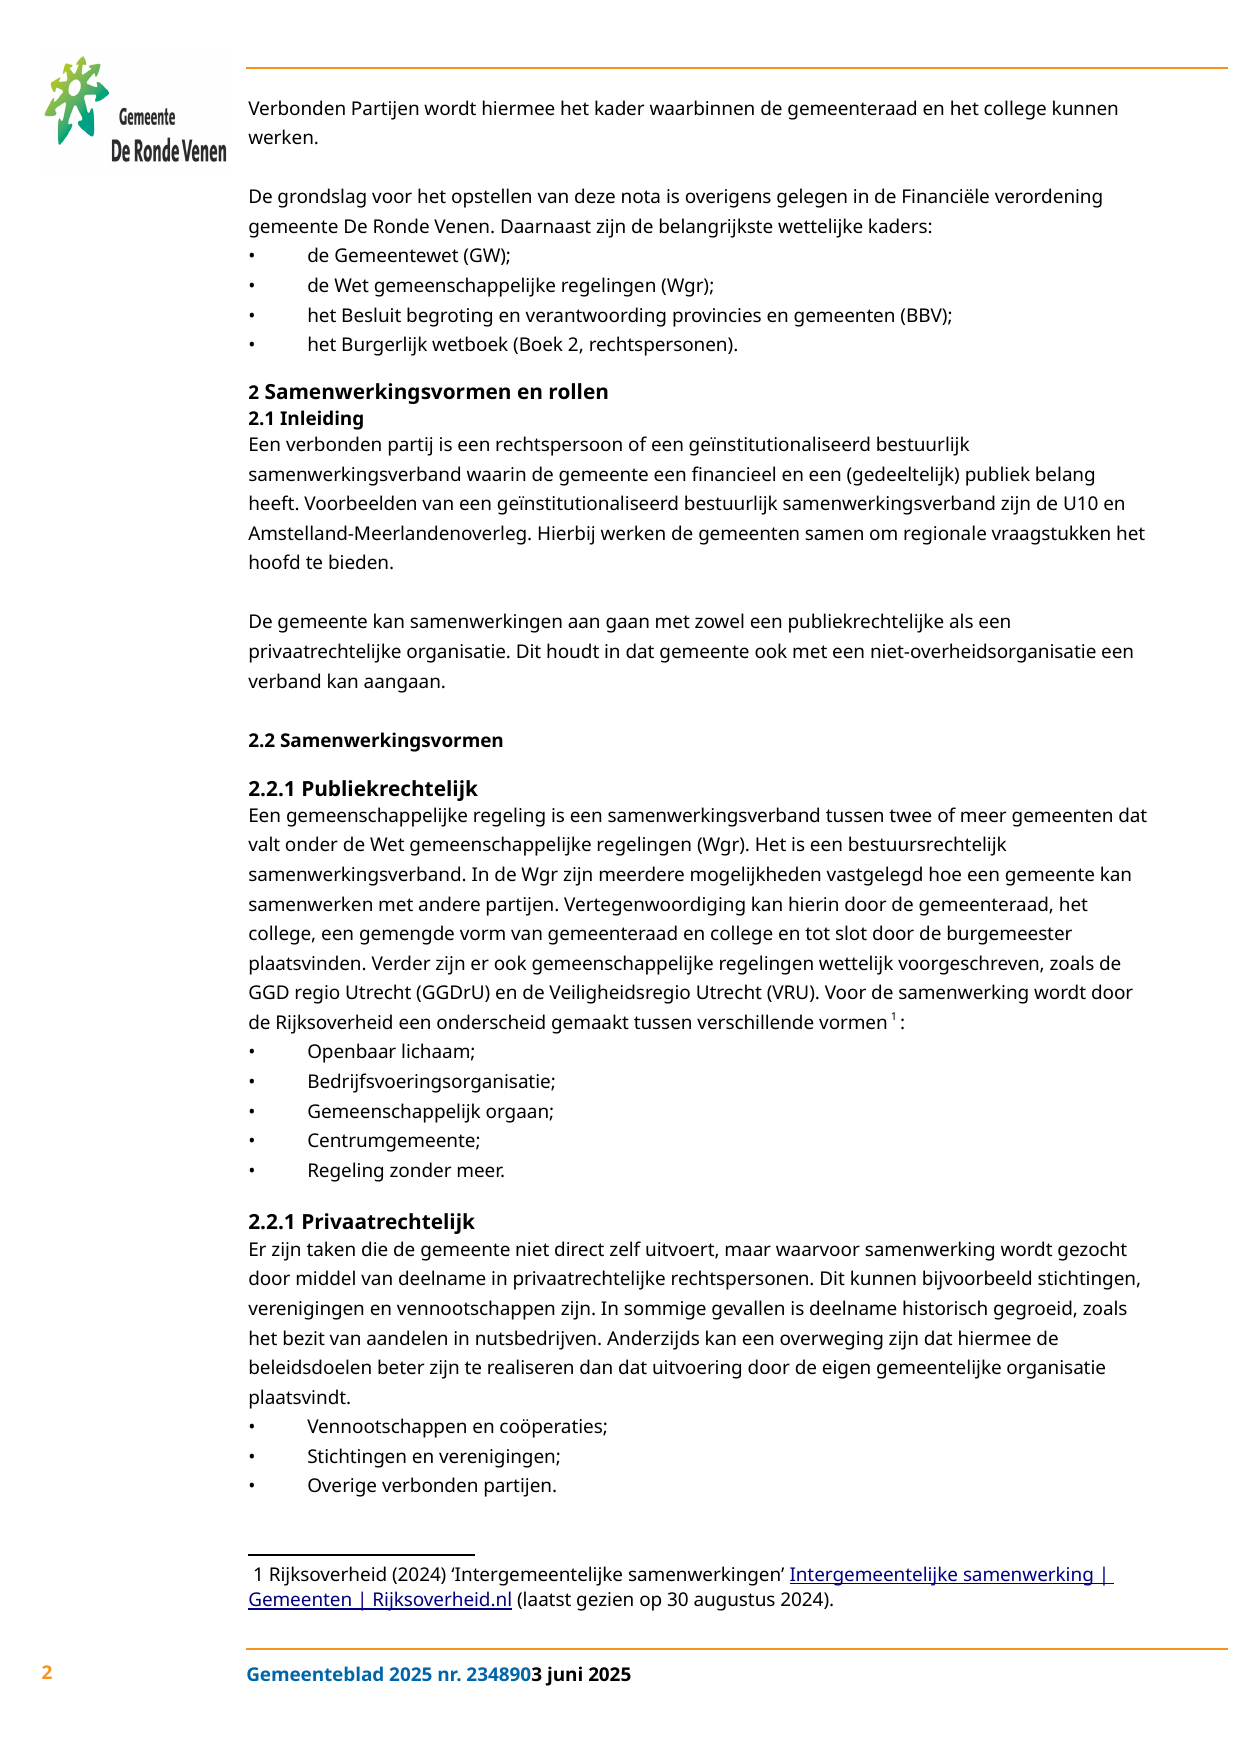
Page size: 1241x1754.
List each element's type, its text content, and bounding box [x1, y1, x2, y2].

list Gemeenschappelijk orgaan; [248, 1098, 1152, 1124]
text 2.2.1 Publiekrechtelijk [248, 774, 1152, 802]
text Een gemeenschappelijke regeling is een samenwerkingsverband tussen twee of meer gemeenten dat valt onder de Wet gemeenschappelijke regelingen (Wgr). Het is een bestuursrechtelijk samenwerkingsverband. In de Wgr zijn meerdere mogelijkheden vastgelegd hoe een gemeente kan samenwerken met andere partijen. Vertegenwoordiging kan hierin door de gemeenteraad, het college, een gemengde vorm van gemeenteraad en college en tot slot door de burgemeester plaatsvinden. Verder zijn er ook gemeenschappelijke regelingen wettelijk voorgeschreven, zoals de GGD regio Utrecht (GGDrU) en de Veiligheidsregio Utrecht (VRU). Voor de samenwerking wordt door de Rijksoverheid een onderscheid gemaakt tussen verschillende vormen: [248, 802, 1152, 1035]
text 2.1 Inleiding [248, 406, 1152, 431]
list het Besluit begroting en verantwoording provincies en gemeenten (BBV); [248, 302, 1152, 328]
text Rijksoverheid (2024) ‘Intergemeentelijke samenwerkingen’ Intergemeentelijke samenwerking | Gemeenten | Rijksoverheid.nl (laatst gezien op 30 augustus 2024). [248, 1561, 1152, 1612]
text Er zijn taken die de gemeente niet direct zelf uitvoert, maar waarvoor samenwerking wordt gezocht door middel van deelname in privaatrechtelijke rechtspersonen. Dit kunnen bijvoorbeeld stichtingen, verenigingen en vennootschappen zijn. In sommige gevallen is deelname historisch gegroeid, zoals het bezit van aandelen in nutsbedrijven. Anderzijds kan een overweging zijn dat hiermee de beleidsdoelen beter zijn te realiseren dan dat uitvoering door de eigen gemeentelijke organisatie plaatsvindt. [248, 1236, 1152, 1409]
list de Gemeentewet (GW); [248, 243, 1152, 268]
list Openbaar lichaam; [248, 1039, 1152, 1064]
text De gemeente kan samenwerkingen aan gaan met zowel een publiekrechtelijke als een privaatrechtelijke organisatie. Dit houdt in dat gemeente ook met een niet-overheidsorganisatie een verband kan aangaan. [248, 609, 1152, 694]
list Bedrijfsvoeringsorganisatie; [248, 1068, 1152, 1094]
list Stichtingen en verenigingen; [248, 1443, 1152, 1469]
text Een verbonden partij is een rechtspersoon of een geïnstitutionaliseerd bestuurlijk samenwerkingsverband waarin de gemeente een financieel en een (gedeeltelijk) publiek belang heeft. Voorbeelden van een geïnstitutionaliseerd bestuurlijk samenwerkingsverband zijn de U10 en Amstelland-Meerlandenoverleg. Hierbij werken de gemeenten samen om regionale vraagstukken het hoofd te bieden. [248, 431, 1152, 575]
text Verbonden Partijen wordt hiermee het kader waarbinnen de gemeenteraad en het college kunnen werken. [248, 95, 1152, 150]
list Vennootschappen en coöperaties; [248, 1413, 1152, 1439]
list de Wet gemeenschappelijke regelingen (Wgr); [248, 272, 1152, 298]
text 2.2 Samenwerkingsvormen [248, 727, 1152, 753]
text De grondslag voor het opstellen van deze nota is overigens gelegen in de Financiële verordening gemeente De Ronde Venen. Daarnaast zijn de belangrijkste wettelijke kaders: [248, 183, 1152, 239]
text 2 Samenwerkingsvormen en rollen [248, 377, 1152, 406]
list Regeling zonder meer. [248, 1157, 1152, 1183]
list Centrumgemeente; [248, 1127, 1152, 1153]
list het Burgerlijk wetboek (Boek 2, rechtspersonen). [248, 331, 1152, 357]
picture [41, 47, 231, 172]
text 2.2.1 Privaatrechtelijk [248, 1207, 1152, 1236]
list Overige verbonden partijen. [248, 1473, 1152, 1498]
